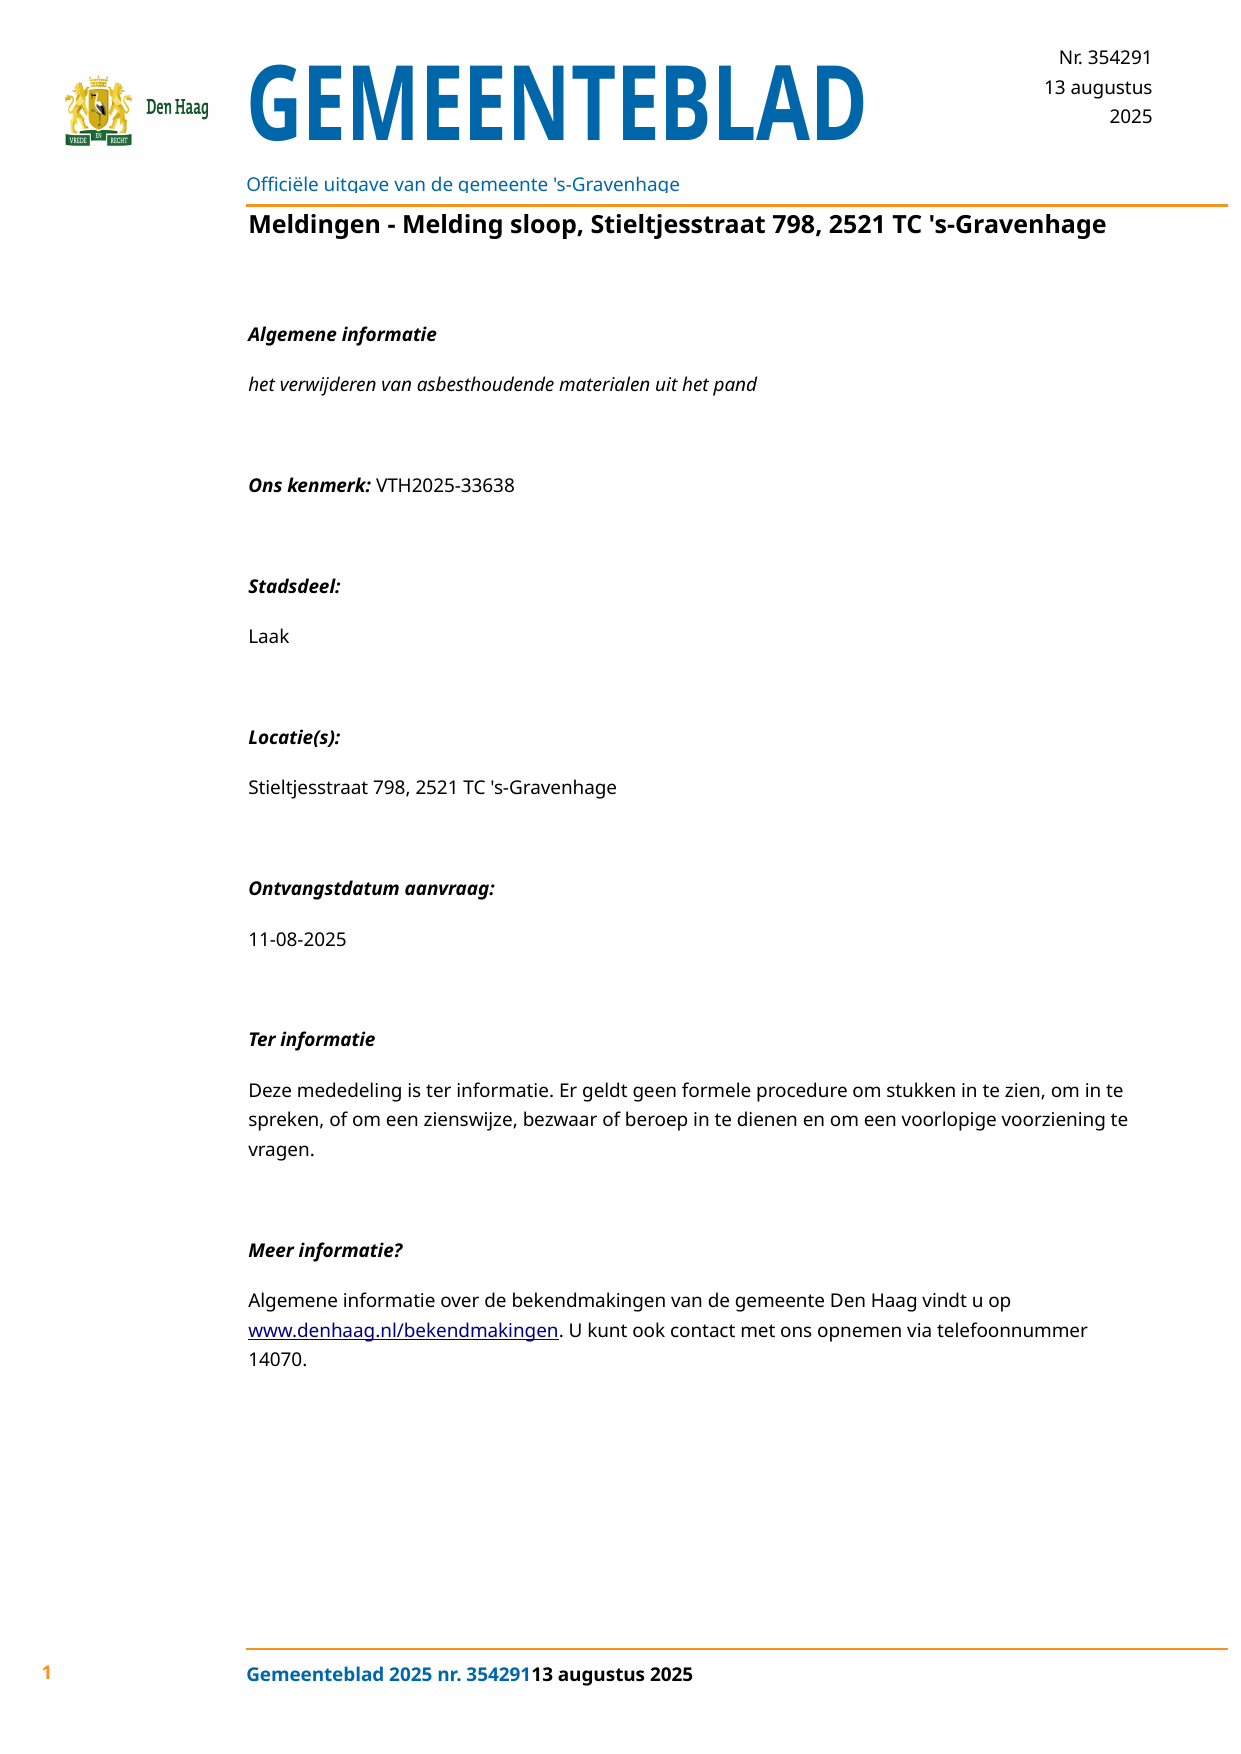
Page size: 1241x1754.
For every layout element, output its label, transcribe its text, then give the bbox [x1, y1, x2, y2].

text Deze mededeling is ter informatie. Er geldt geen formele procedure om stukken in te zien, om in te spreken, of om een zienswijze, bezwaar of beroep in te dienen en om een voorlopige voorziening te vragen. [248, 1077, 1152, 1162]
text Stadsdeel: [248, 573, 1152, 598]
text Meer informatie? [248, 1237, 1152, 1263]
text Algemene informatie over de bekendmakingen van de gemeente Den Haag vindt u op www.denhaag.nl/bekendmakingen. U kunt ook contact met ons opnemen via telefoonnummer 14070. [248, 1287, 1152, 1372]
text Ter informatie [248, 1027, 1152, 1052]
text 11-08-2025 [248, 926, 1152, 951]
picture [41, 47, 231, 172]
text Stieltjesstraat 798, 2521 TC 's-Gravenhage [248, 774, 1152, 800]
text Ons kenmerk: VTH2025-33638 [248, 472, 1152, 498]
text Ontvangstdatum aanvraag: [248, 875, 1152, 901]
text Algemene informatie [248, 321, 1152, 346]
text Locatie(s): [248, 724, 1152, 750]
text Laak [248, 623, 1152, 649]
text het verwijderen van asbesthoudende materialen uit het pand [248, 371, 1152, 397]
text Meldingen - Melding sloop, Stieltjesstraat 798, 2521 TC 's-Gravenhage [248, 207, 1152, 241]
